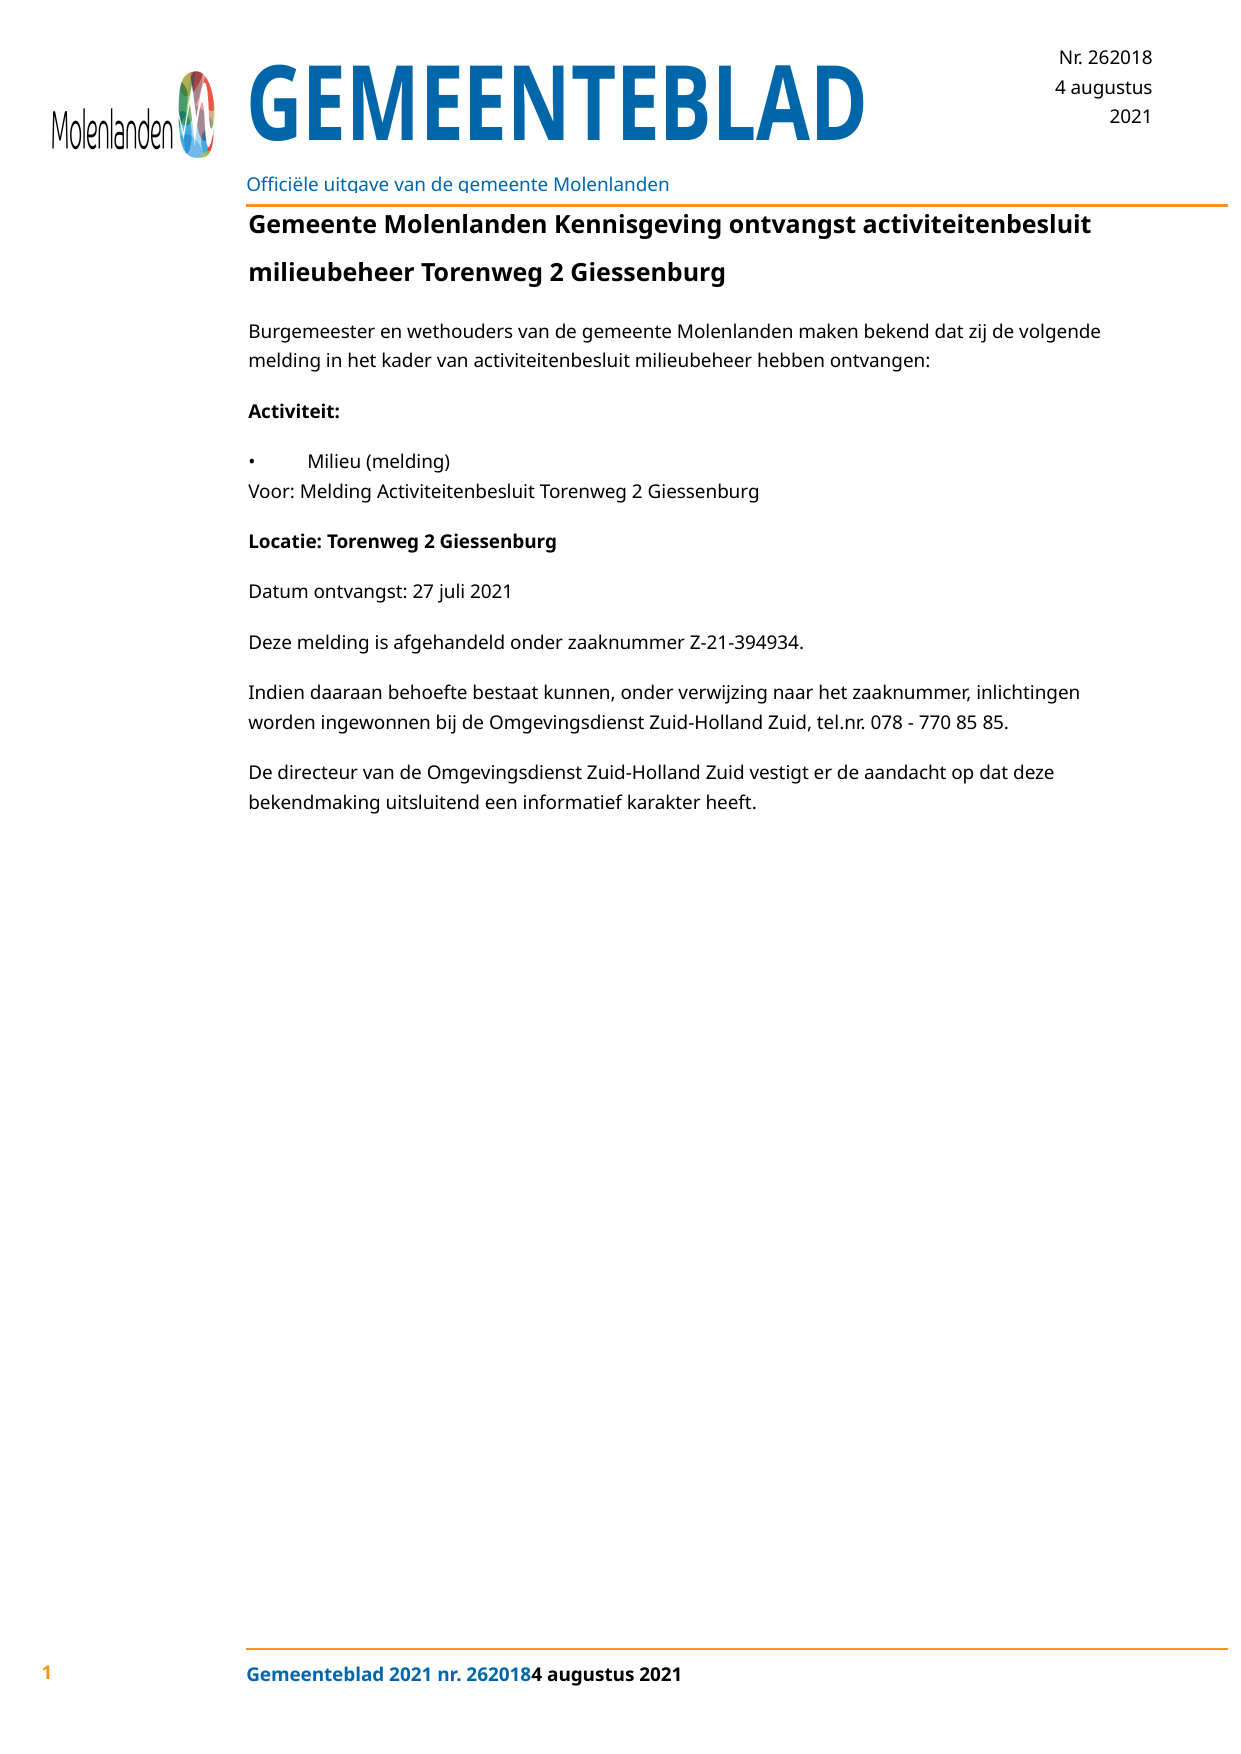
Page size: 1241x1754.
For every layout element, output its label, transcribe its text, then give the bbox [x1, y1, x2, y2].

text De directeur van de Omgevingsdienst Zuid-Holland Zuid vestigt er de aandacht op dat deze bekendmaking uitsluitend een informatief karakter heeft. [248, 759, 1152, 815]
text Activiteit: [248, 398, 1152, 424]
text Voor: Melding Activiteitenbesluit Torenweg 2 Giessenburg [248, 478, 1152, 504]
list Milieu (melding) [248, 448, 1152, 474]
text Indien daaraan behoefte bestaat kunnen, onder verwijzing naar het zaaknummer, inlichtingen worden ingewonnen bij de Omgevingsdienst Zuid-Holland Zuid, tel.nr. 078 - 770 85 85. [248, 679, 1152, 735]
picture [41, 47, 231, 172]
text Gemeente Molenlanden Kennisgeving ontvangst activiteitenbesluit milieubeheer Torenweg 2 Giessenburg [248, 207, 1152, 288]
text Locatie: Torenweg 2 Giessenburg [248, 528, 1152, 554]
text Deze melding is afgehandeld onder zaaknummer Z-21-394934. [248, 629, 1152, 655]
text Datum ontvangst: 27 juli 2021 [248, 579, 1152, 604]
text Burgemeester en wethouders van de gemeente Molenlanden maken bekend dat zij de volgende melding in het kader van activiteitenbesluit milieubeheer hebben ontvangen: [248, 318, 1152, 373]
